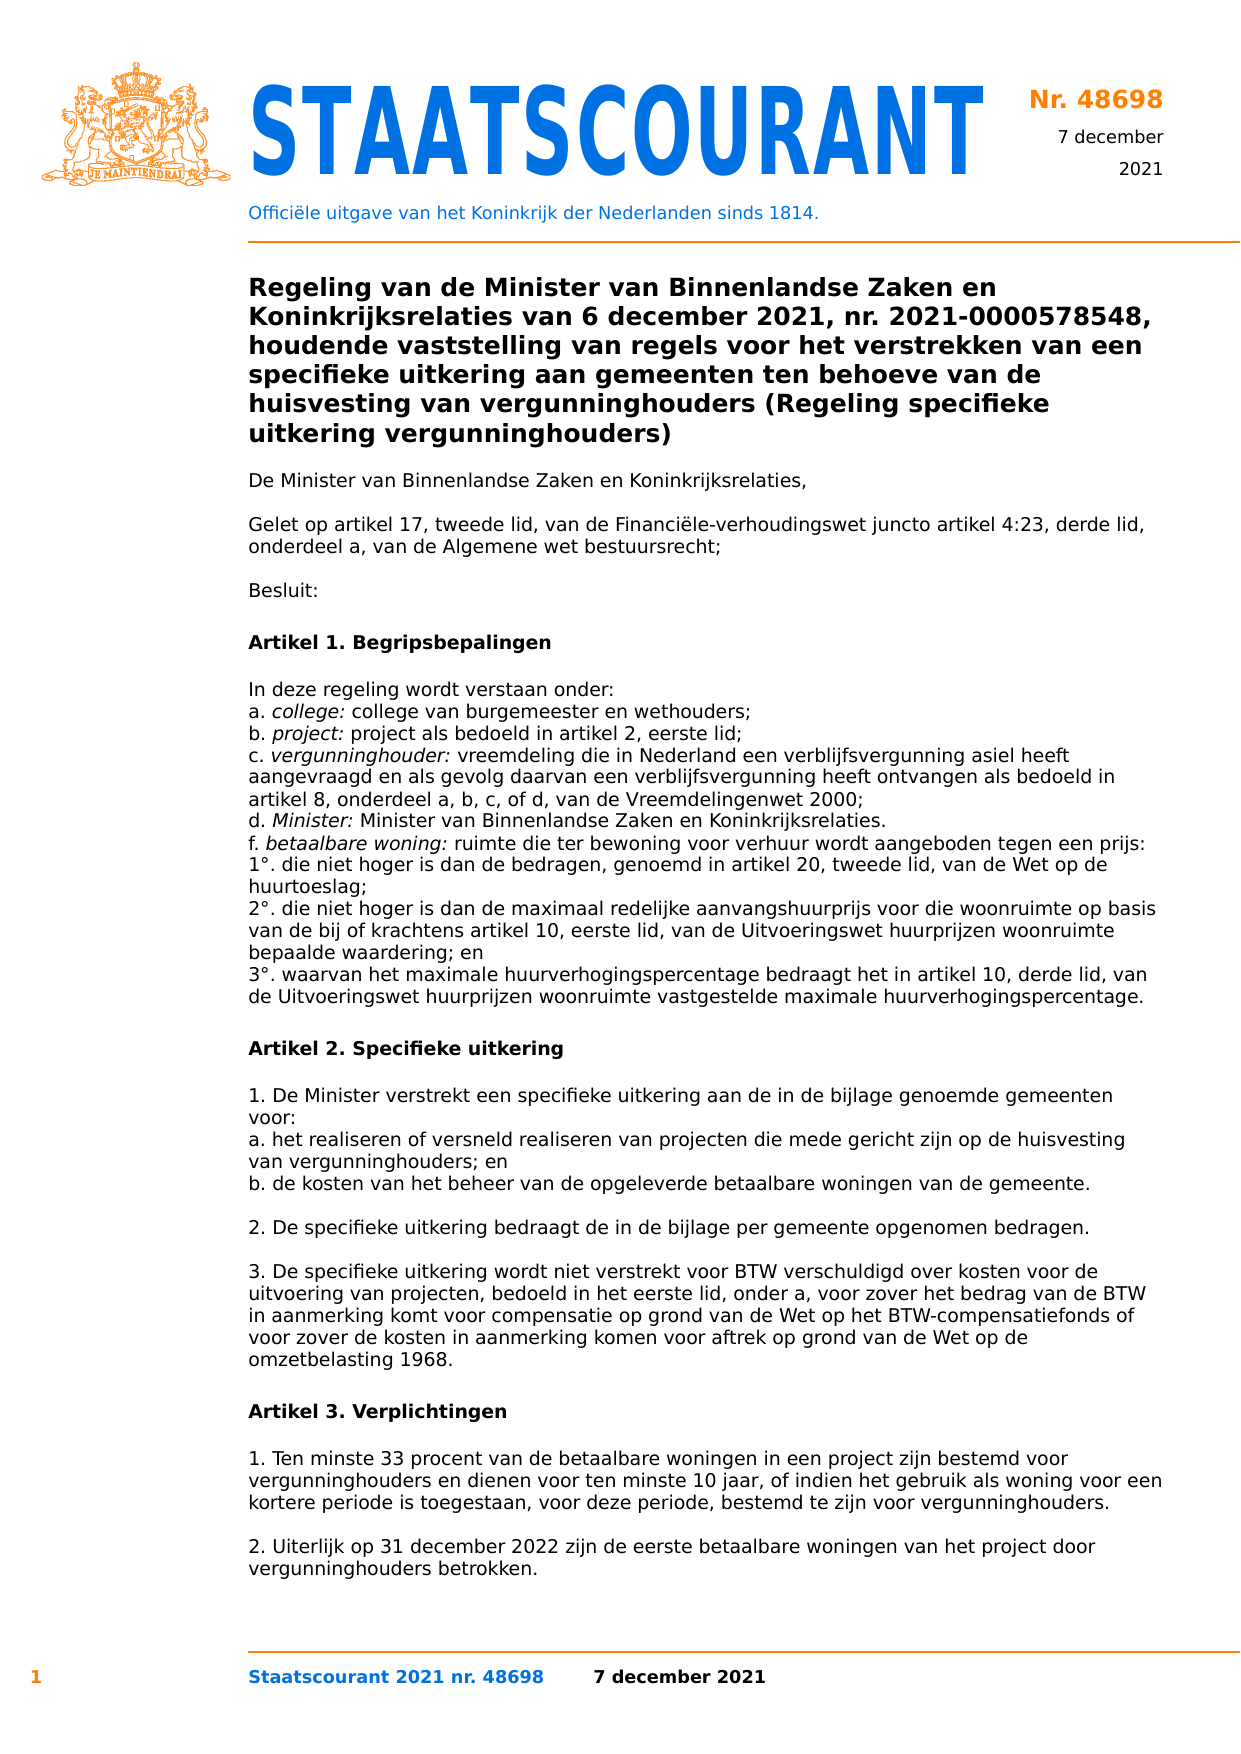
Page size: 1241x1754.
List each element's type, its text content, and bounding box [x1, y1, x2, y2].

subtitle Artikel 2. Specifieke uitkering [248, 1038, 1163, 1060]
subtitle Artikel 3. Verplichtingen [248, 1401, 1163, 1423]
text 1. Ten minste 33 procent van de betaalbare woningen in een project zijn bestemd voor vergunninghouders en dienen voor ten minste 10 jaar, of indien het gebruik als woning voor een kortere periode is toegestaan, voor deze periode, bestemd te zijn voor vergunninghouders. [248, 1448, 1163, 1514]
text Gelet op artikel 17, tweede lid, van de Financiële-verhoudingswet juncto artikel 4:23, derde lid, onderdeel a, van de Algemene wet bestuursrecht; [248, 514, 1163, 558]
table_cell 7 december [998, 121, 1240, 153]
text Besluit: [248, 579, 1163, 602]
text d. Minister: Minister van Binnenlandse Zaken en Koninkrijksrelaties. [248, 810, 1163, 832]
text De Minister van Binnenlandse Zaken en Koninkrijksrelaties, [248, 470, 1163, 492]
text 2. Uiterlijk op 31 december 2022 zijn de eerste betaalbare woningen van het project door vergunninghouders betrokken. [248, 1536, 1163, 1579]
text b. de kosten van het beheer van de opgeleverde betaalbare woningen van de gemeente. [248, 1173, 1163, 1195]
text a. college: college van burgemeester en wethouders; [248, 701, 1163, 722]
text c. vergunninghouder: vreemdeling die in Nederland een verblijfsvergunning asiel heeft aangevraagd en als gevolg daarvan een verblijfsvergunning heeft ontvangen als bedoeld in artikel 8, onderdeel a, b, c, of d, van de Vreemdelingenwet 2000; [248, 744, 1163, 810]
text In deze regeling wordt verstaan onder: [248, 678, 1163, 701]
text 2. De specifieke uitkering bedraagt de in de bijlage per gemeente opgenomen bedragen. [248, 1217, 1163, 1239]
subtitle Regeling van de Minister van Binnenlandse Zaken en Koninkrijksrelaties van 6 december 2021, nr. 2021-0000578548, houdende vaststelling van regels voor het verstrekken van een specifieke uitkering aan gemeenten ten behoeve van de huisvesting van vergunninghouders (Regeling specifieke uitkering vergunninghouders) [248, 273, 1163, 448]
table_cell 2021 [998, 153, 1240, 203]
picture [41, 62, 231, 186]
subtitle Artikel 1. Begripsbepalingen [248, 632, 1163, 653]
table_header [25, 62, 248, 241]
table_cell Officiële uitgave van het Koninkrijk der Nederlanden sinds 1814. [248, 203, 1240, 241]
text 1°. die niet hoger is dan de bedragen, genoemd in artikel 20, tweede lid, van de Wet op de huurtoeslag; [248, 854, 1163, 898]
text 1. De Minister verstrekt een specifieke uitkering aan de in de bijlage genoemde gemeenten voor: [248, 1085, 1163, 1129]
text 3. De specifieke uitkering wordt niet verstrekt voor BTW verschuldigd over kosten voor de uitvoering van projecten, bedoeld in het eerste lid, onder a, voor zover het bedrag van de BTW in aanmerking komt voor compensatie op grond van de Wet op het BTW-compensatiefonds of voor zover de kosten in aanmerking komen voor aftrek op grond van de Wet op de omzetbelasting 1968. [248, 1261, 1163, 1371]
text a. het realiseren of versneld realiseren van projecten die mede gericht zijn op de huisvesting van vergunninghouders; en [248, 1129, 1163, 1173]
table_header Nr. 48698 [998, 62, 1240, 121]
table_header STAATSCOURANT [248, 62, 998, 203]
text 3°. waarvan het maximale huurverhogingspercentage bedraagt het in artikel 10, derde lid, van de Uitvoeringswet huurprijzen woonruimte vastgestelde maximale huurverhogingspercentage. [248, 964, 1163, 1008]
text f. betaalbare woning: ruimte die ter bewoning voor verhuur wordt aangeboden tegen een prijs: [248, 832, 1163, 854]
text 2°. die niet hoger is dan de maximaal redelijke aanvangshuurprijs voor die woonruimte op basis van de bij of krachtens artikel 10, eerste lid, van de Uitvoeringswet huurprijzen woonruimte bepaalde waardering; en [248, 898, 1163, 964]
text b. project: project als bedoeld in artikel 2, eerste lid; [248, 722, 1163, 744]
